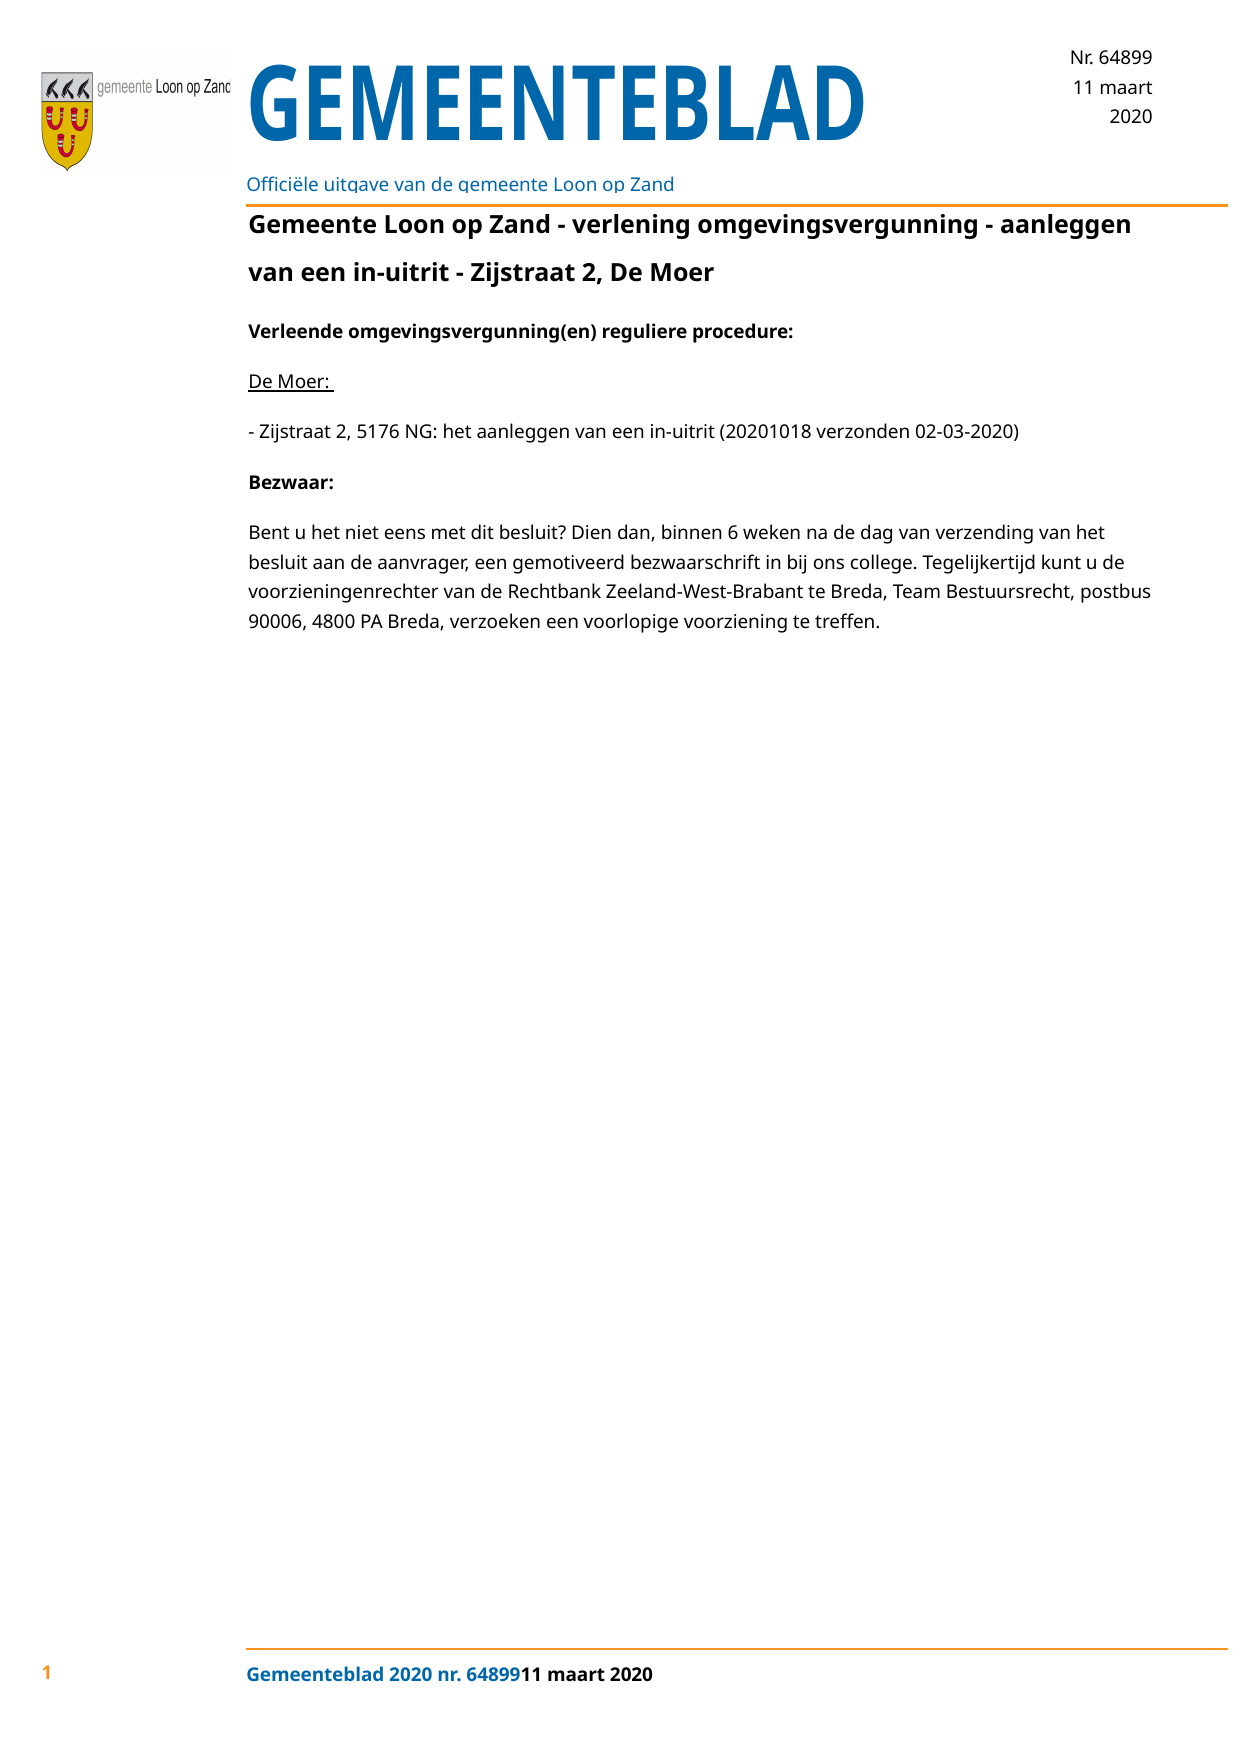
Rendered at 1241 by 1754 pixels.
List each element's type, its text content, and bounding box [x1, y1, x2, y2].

text De Moer: [248, 368, 1152, 394]
text - Zijstraat 2, 5176 NG: het aanleggen van een in-uitrit (20201018 verzonden 02-03-2020) [248, 419, 1152, 444]
text Gemeente Loon op Zand - verlening omgevingsvergunning - aanleggen van een in-uitrit - Zijstraat 2, De Moer [248, 207, 1152, 288]
text Verleende omgevingsvergunning(en) reguliere procedure: [248, 318, 1152, 344]
text Bent u het niet eens met dit besluit? Dien dan, binnen 6 weken na de dag van verzending van het besluit aan de aanvrager, een gemotiveerd bezwaarschrift in bij ons college. Tegelijkertijd kunt u de voorzieningenrechter van de Rechtbank Zeeland-West-Brabant te Breda, Team Bestuursrecht, postbus 90006, 4800 PA Breda, verzoeken een voorlopige voorziening te treffen. [248, 519, 1152, 634]
text Bezwaar: [248, 469, 1152, 495]
picture [41, 47, 231, 172]
